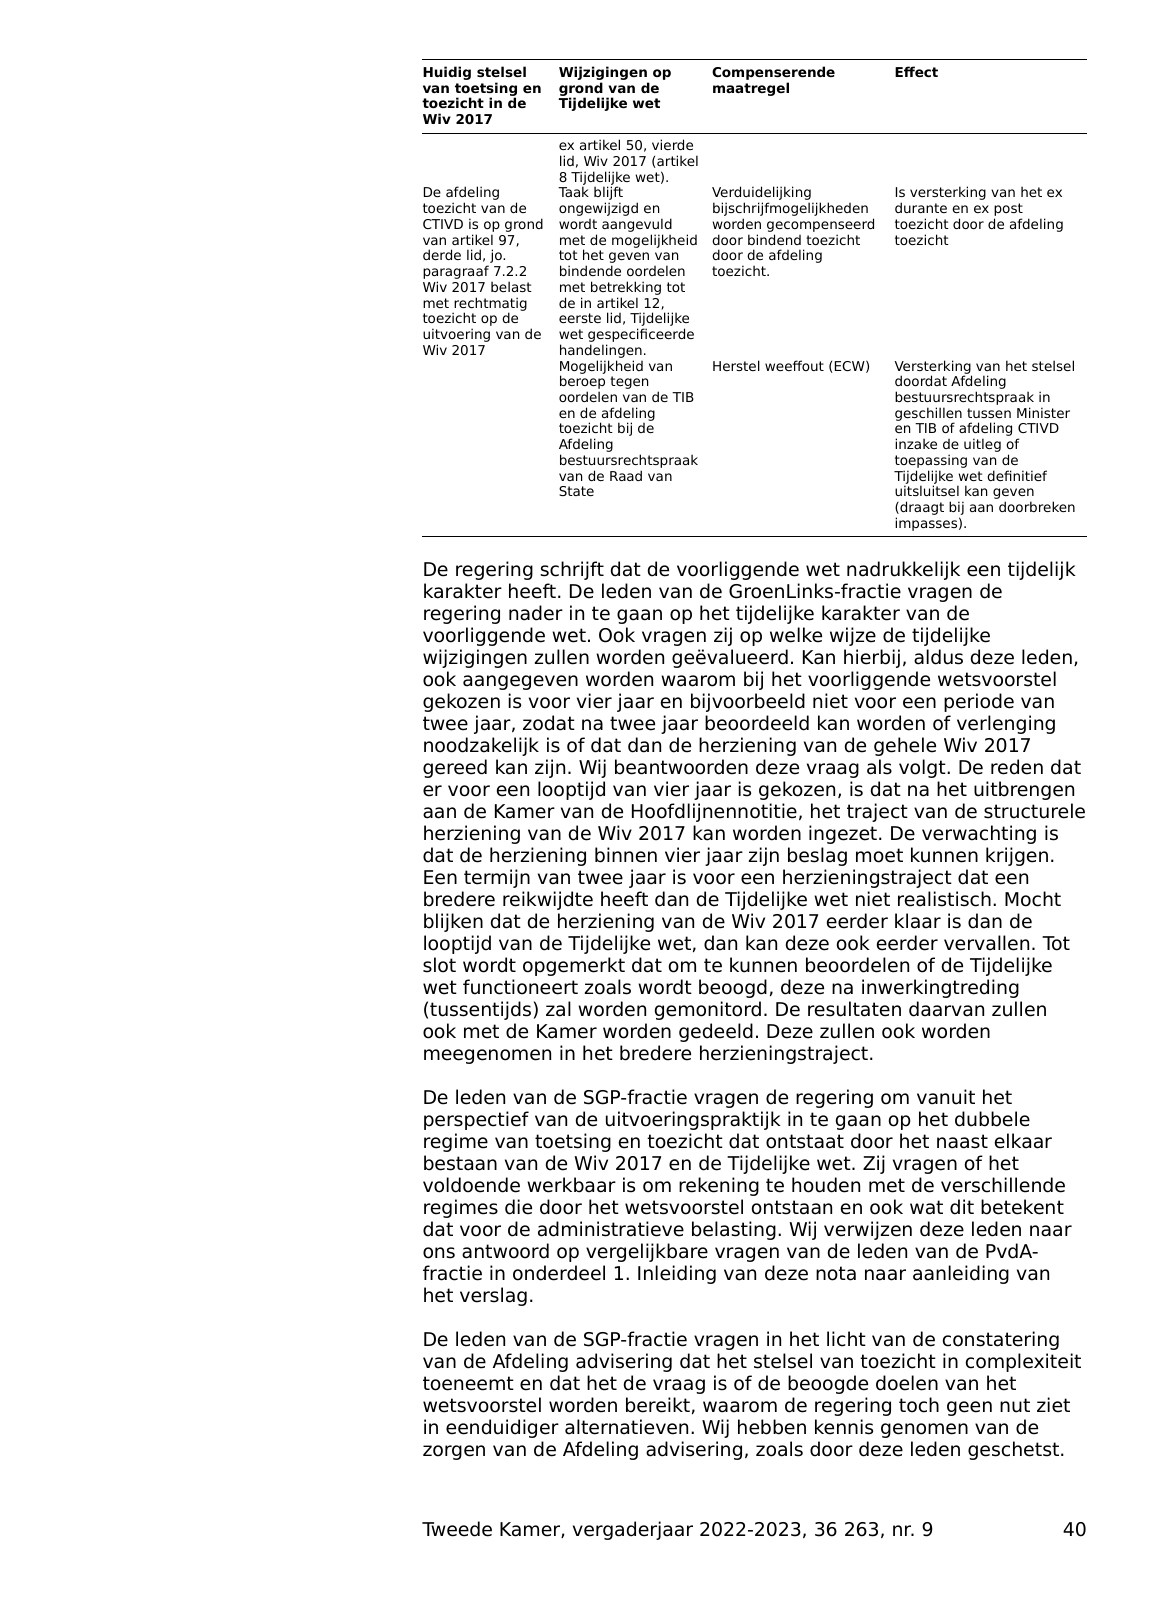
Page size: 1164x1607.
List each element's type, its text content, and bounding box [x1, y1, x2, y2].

table_header Wijzigingen op grond van de Tijdelijke wet [553, 60, 706, 132]
table_header Huidig stelsel van toetsing en toezicht in de Wiv 2017 [422, 60, 552, 132]
text De leden van de SGP-fractie vragen in het licht van de constatering van de Afdeling advisering dat het stelsel van toezicht in complexiteit toeneemt en dat het de vraag is of de beoogde doelen van het wetsvoorstel worden bereikt, waarom de regering toch geen nut ziet in eenduidiger alternatieven. Wij hebben kennis genomen van de zorgen van de Afdeling advisering, zoals door deze leden geschetst. [422, 1329, 1087, 1461]
table_cell [422, 134, 552, 185]
table_cell Verduidelijking bijschrijfmogelijkheden worden gecompenseerd door bindend toezicht door de afdeling toezicht. [706, 185, 888, 358]
table_cell Versterking van het stelsel doordat Afdeling bestuursrechtspraak in geschillen tussen Minister en TIB of afdeling CTIVD inzake de uitleg of toepassing van de Tijdelijke wet definitief uitsluitsel kan geven (draagt bij aan doorbreken impasses). [888, 358, 1087, 536]
table_cell Mogelijkheid van beroep tegen oordelen van de TIB en de afdeling toezicht bij de Afdeling bestuursrechtspraak van de Raad van State [553, 358, 706, 536]
table_cell Is versterking van het ex durante en ex post toezicht door de afdeling toezicht [888, 185, 1087, 358]
table_header Compenserende maatregel [706, 60, 888, 132]
table_header Effect [888, 60, 1087, 132]
table_cell Herstel weeffout (ECW) [706, 358, 888, 536]
text De leden van de SGP-fractie vragen de regering om vanuit het perspectief van de uitvoeringspraktijk in te gaan op het dubbele regime van toetsing en toezicht dat ontstaat door het naast elkaar bestaan van de Wiv 2017 en de Tijdelijke wet. Zij vragen of het voldoende werkbaar is om rekening te houden met de verschillende regimes die door het wetsvoorstel ontstaan en ook wat dit betekent dat voor de administratieve belasting. Wij verwijzen deze leden naar ons antwoord op vergelijkbare vragen van de leden van de PvdA-fractie in onderdeel 1. Inleiding van deze nota naar aanleiding van het verslag. [422, 1087, 1087, 1307]
table_cell ex artikel 50, vierde lid, Wiv 2017 (artikel 8 Tijdelijke wet). [553, 134, 706, 185]
table_cell [706, 134, 888, 185]
text De regering schrijft dat de voorliggende wet nadrukkelijk een tijdelijk karakter heeft. De leden van de GroenLinks-fractie vragen de regering nader in te gaan op het tijdelijke karakter van de voorliggende wet. Ook vragen zij op welke wijze de tijdelijke wijzigingen zullen worden geëvalueerd. Kan hierbij, aldus deze leden, ook aangegeven worden waarom bij het voorliggende wetsvoorstel gekozen is voor vier jaar en bijvoorbeeld niet voor een periode van twee jaar, zodat na twee jaar beoordeeld kan worden of verlenging noodzakelijk is of dat dan de herziening van de gehele Wiv 2017 gereed kan zijn. Wij beantwoorden deze vraag als volgt. De reden dat er voor een looptijd van vier jaar is gekozen, is dat na het uitbrengen aan de Kamer van de Hoofdlijnennotitie, het traject van de structurele herziening van de Wiv 2017 kan worden ingezet. De verwachting is dat de herziening binnen vier jaar zijn beslag moet kunnen krijgen. Een termijn van twee jaar is voor een herzieningstraject dat een bredere reikwijdte heeft dan de Tijdelijke wet niet realistisch. Mocht blijken dat de herziening van de Wiv 2017 eerder klaar is dan de looptijd van de Tijdelijke wet, dan kan deze ook eerder vervallen. Tot slot wordt opgemerkt dat om te kunnen beoordelen of de Tijdelijke wet functioneert zoals wordt beoogd, deze na inwerkingtreding (tussentijds) zal worden gemonitord. De resultaten daarvan zullen ook met de Kamer worden gedeeld. Deze zullen ook worden meegenomen in het bredere herzieningstraject. [422, 559, 1087, 1065]
table_cell [422, 358, 552, 536]
table_cell Taak blijft ongewijzigd en wordt aangevuld met de mogelijkheid tot het geven van bindende oordelen met betrekking tot de in artikel 12, eerste lid, Tijdelijke wet gespecificeerde handelingen. [553, 185, 706, 358]
table_cell [888, 134, 1087, 185]
table_cell De afdeling toezicht van de CTIVD is op grond van artikel 97, derde lid, jo. paragraaf 7.2.2 Wiv 2017 belast met rechtmatig toezicht op de uitvoering van de Wiv 2017 [422, 185, 552, 358]
